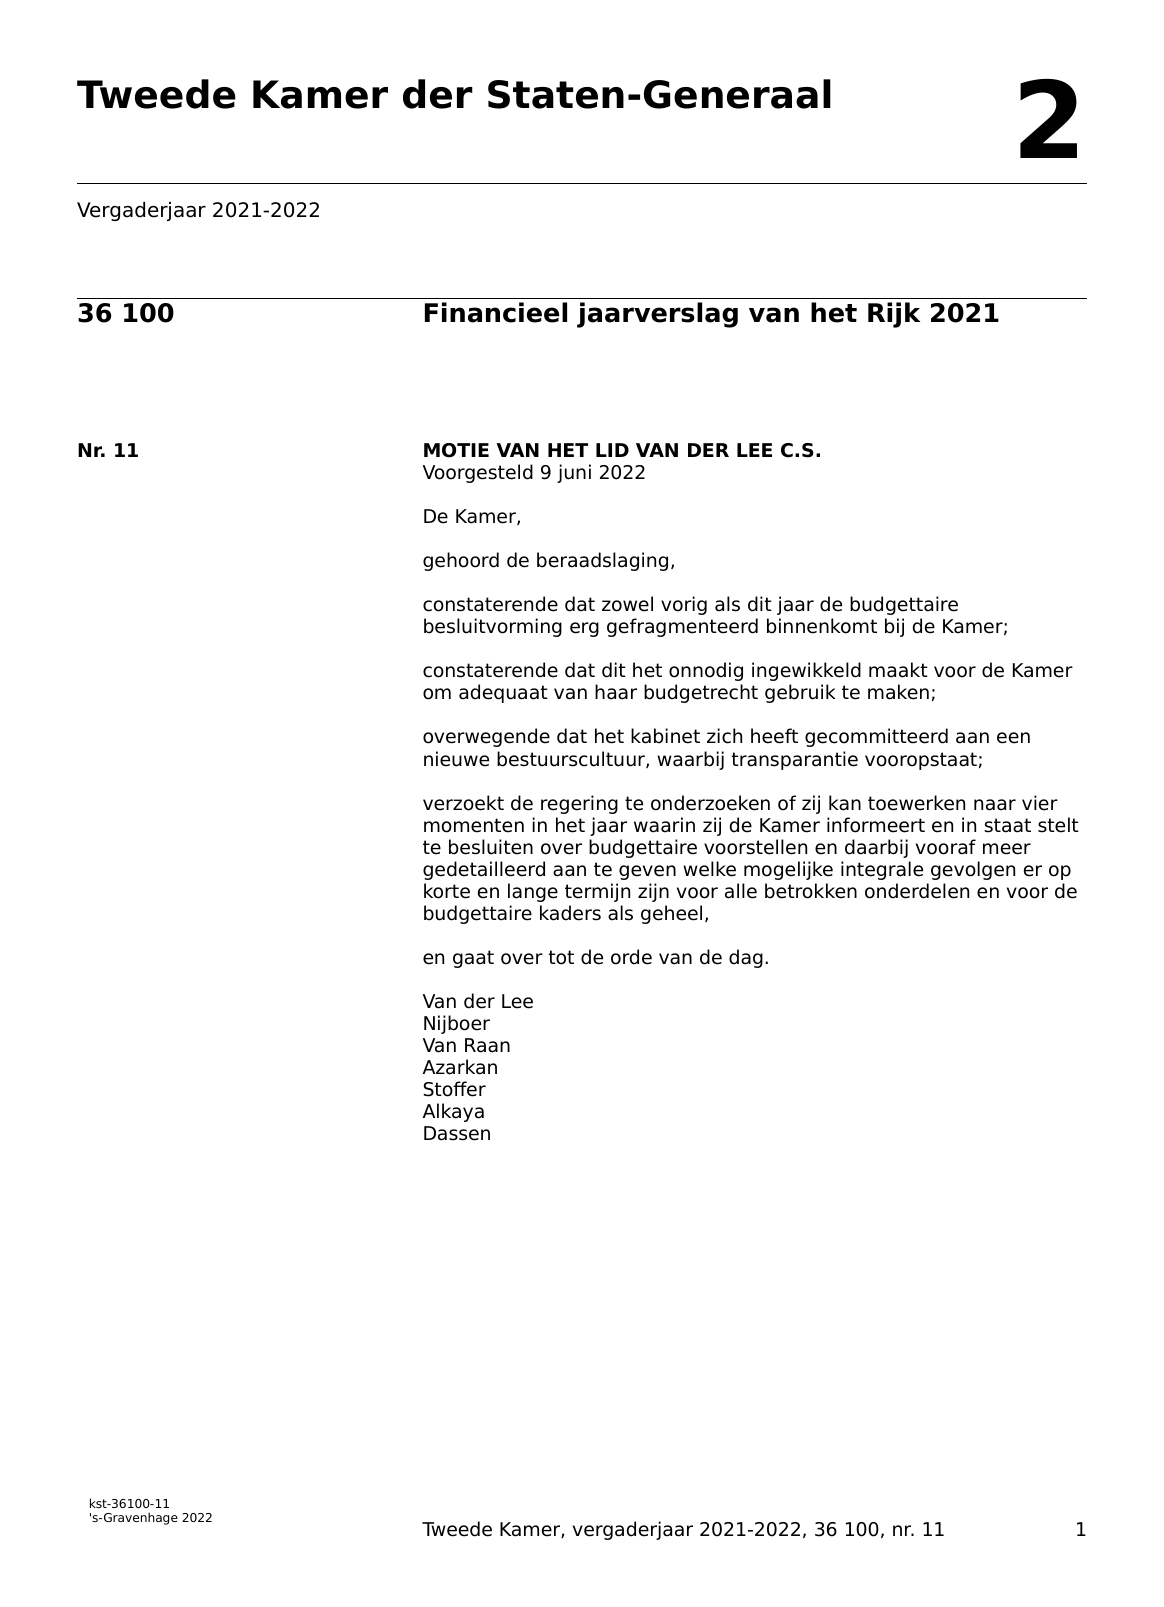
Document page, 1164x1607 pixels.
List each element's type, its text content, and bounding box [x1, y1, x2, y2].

text gehoord de beraadslaging, [422, 550, 1087, 572]
text Van Raan [422, 1035, 1087, 1057]
text kst-36100-11 [88, 1497, 323, 1511]
text en gaat over tot de orde van de dag. [422, 947, 1087, 969]
table_header Tweede Kamer der Staten-Generaal [77, 59, 886, 183]
text verzoekt de regering te onderzoeken of zij kan toewerken naar vier momenten in het jaar waarin zij de Kamer informeert en in staat stelt te besluiten over budgettaire voorstellen en daarbij vooraf meer gedetailleerd aan te geven welke mogelijke integrale gevolgen er op korte en lange termijn zijn voor alle betrokken onderdelen en voor de budgettaire kaders als geheel, [422, 793, 1087, 924]
text Stoffer [422, 1079, 1087, 1101]
text Alkaya [422, 1101, 1087, 1123]
subtitle Nr. 11 MOTIE VAN HET LID VAN DER LEE C.S. [77, 440, 1087, 462]
text overwegende dat het kabinet zich heeft gecommitteerd aan een nieuwe bestuurscultuur, waarbij transparantie vooropstaat; [422, 726, 1087, 770]
table_cell Vergaderjaar 2021-2022 [77, 184, 1087, 298]
table_header 2 [886, 59, 1087, 183]
subtitle 36 100 Financieel jaarverslag van het Rijk 2021 [77, 299, 1087, 329]
text De Kamer, [422, 506, 1087, 528]
text Dassen [422, 1123, 1087, 1145]
text Van der Lee [422, 991, 1087, 1013]
text constaterende dat dit het onnodig ingewikkeld maakt voor de Kamer om adequaat van haar budgetrecht gebruik te maken; [422, 660, 1087, 704]
text Nijboer [422, 1013, 1087, 1035]
text constaterende dat zowel vorig als dit jaar de budgettaire besluitvorming erg gefragmenteerd binnenkomt bij de Kamer; [422, 594, 1087, 638]
text Voorgesteld 9 juni 2022 [422, 462, 1087, 484]
text Azarkan [422, 1057, 1087, 1079]
text 's-Gravenhage 2022 [88, 1511, 323, 1525]
